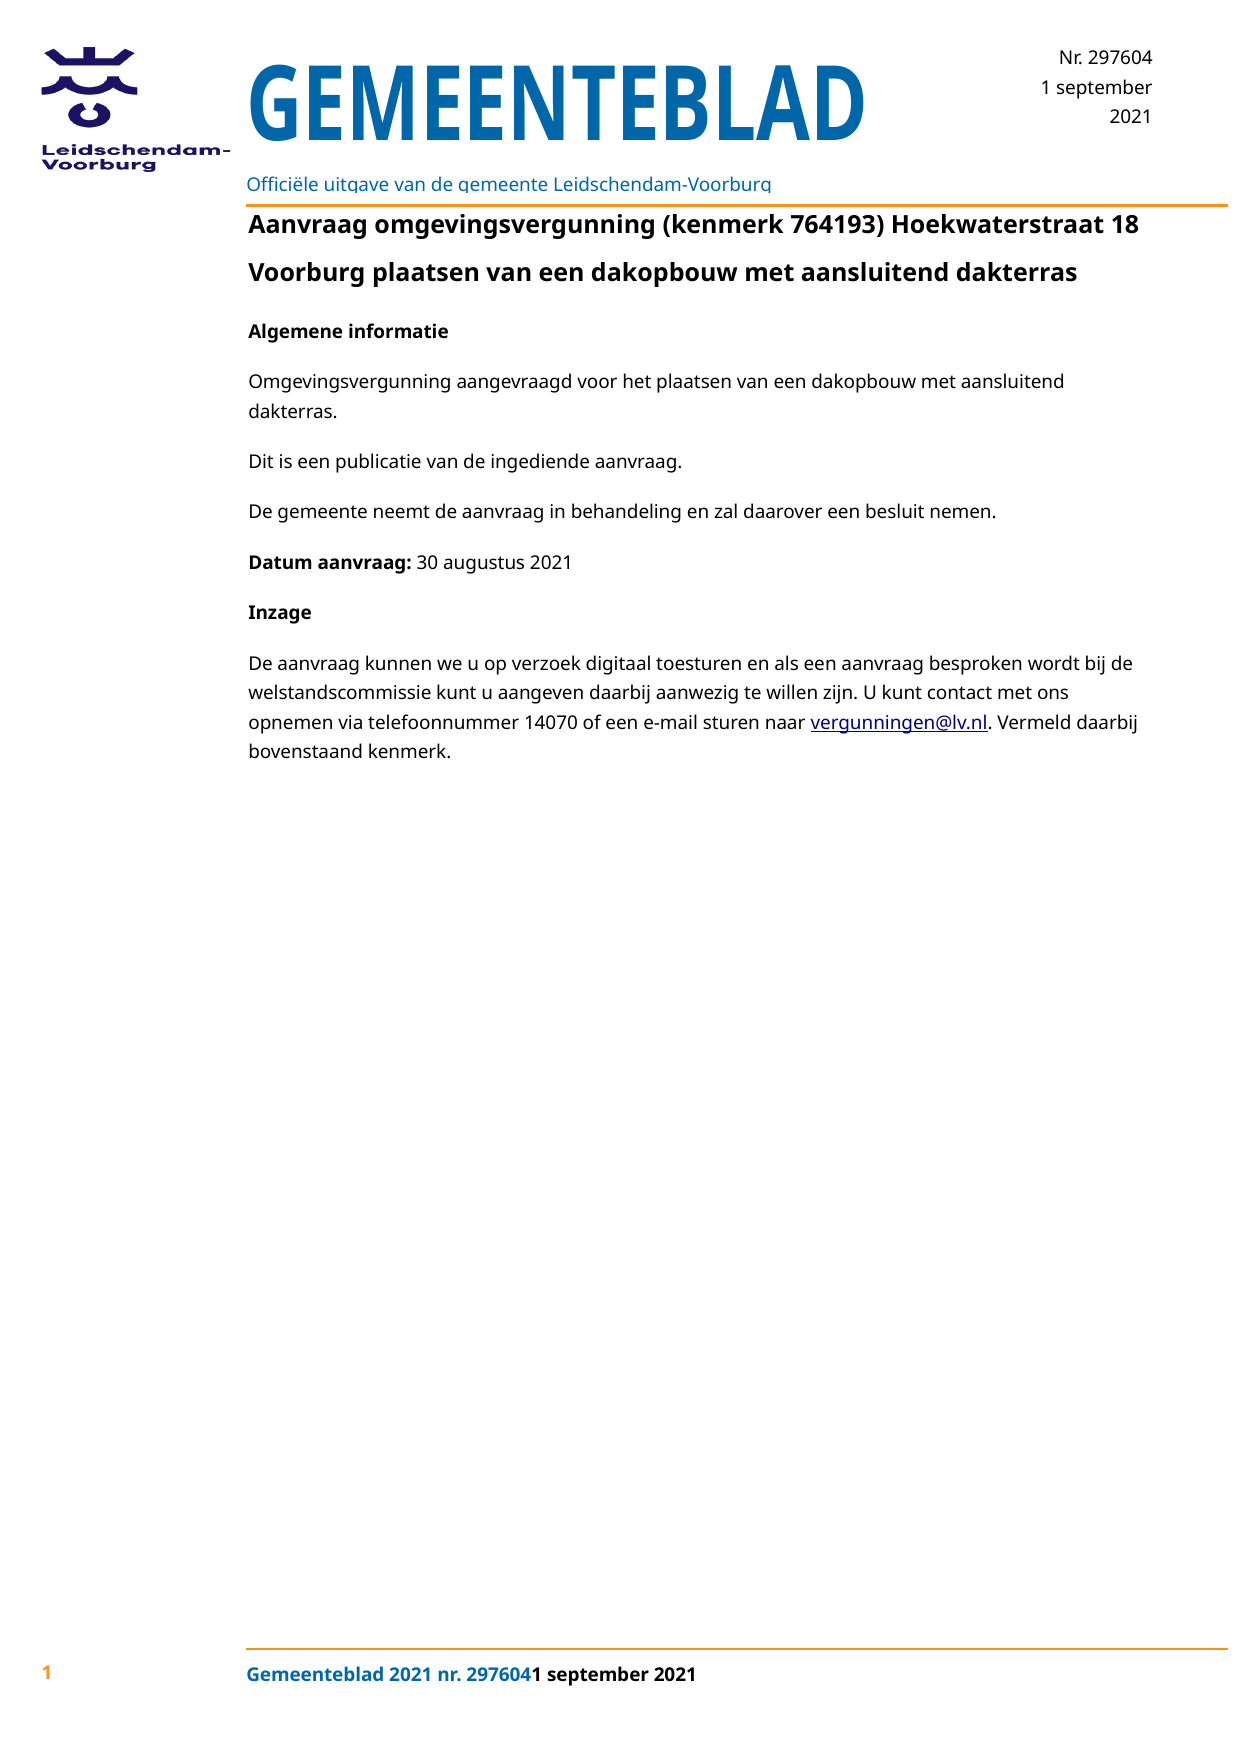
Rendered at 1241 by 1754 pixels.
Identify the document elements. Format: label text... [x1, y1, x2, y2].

text Omgevingsvergunning aangevraagd voor het plaatsen van een dakopbouw met aansluitend dakterras. [248, 368, 1152, 424]
text De aanvraag kunnen we u op verzoek digitaal toesturen en als een aanvraag besproken wordt bij de welstandscommissie kunt u aangeven daarbij aanwezig te willen zijn. U kunt contact met ons opnemen via telefoonnummer 14070 of een e-mail sturen naar vergunningen@lv.nl. Vermeld daarbij bovenstaand kenmerk. [248, 650, 1152, 764]
text Datum aanvraag: 30 augustus 2021 [248, 549, 1152, 575]
text Aanvraag omgevingsvergunning (kenmerk 764193) Hoekwaterstraat 18 Voorburg plaatsen van een dakopbouw met aansluitend dakterras [248, 207, 1152, 288]
picture [41, 47, 231, 172]
text Dit is een publicatie van de ingediende aanvraag. [248, 448, 1152, 474]
text De gemeente neemt de aanvraag in behandeling en zal daarover een besluit nemen. [248, 499, 1152, 524]
text Inzage [248, 599, 1152, 625]
text Algemene informatie [248, 318, 1152, 344]
